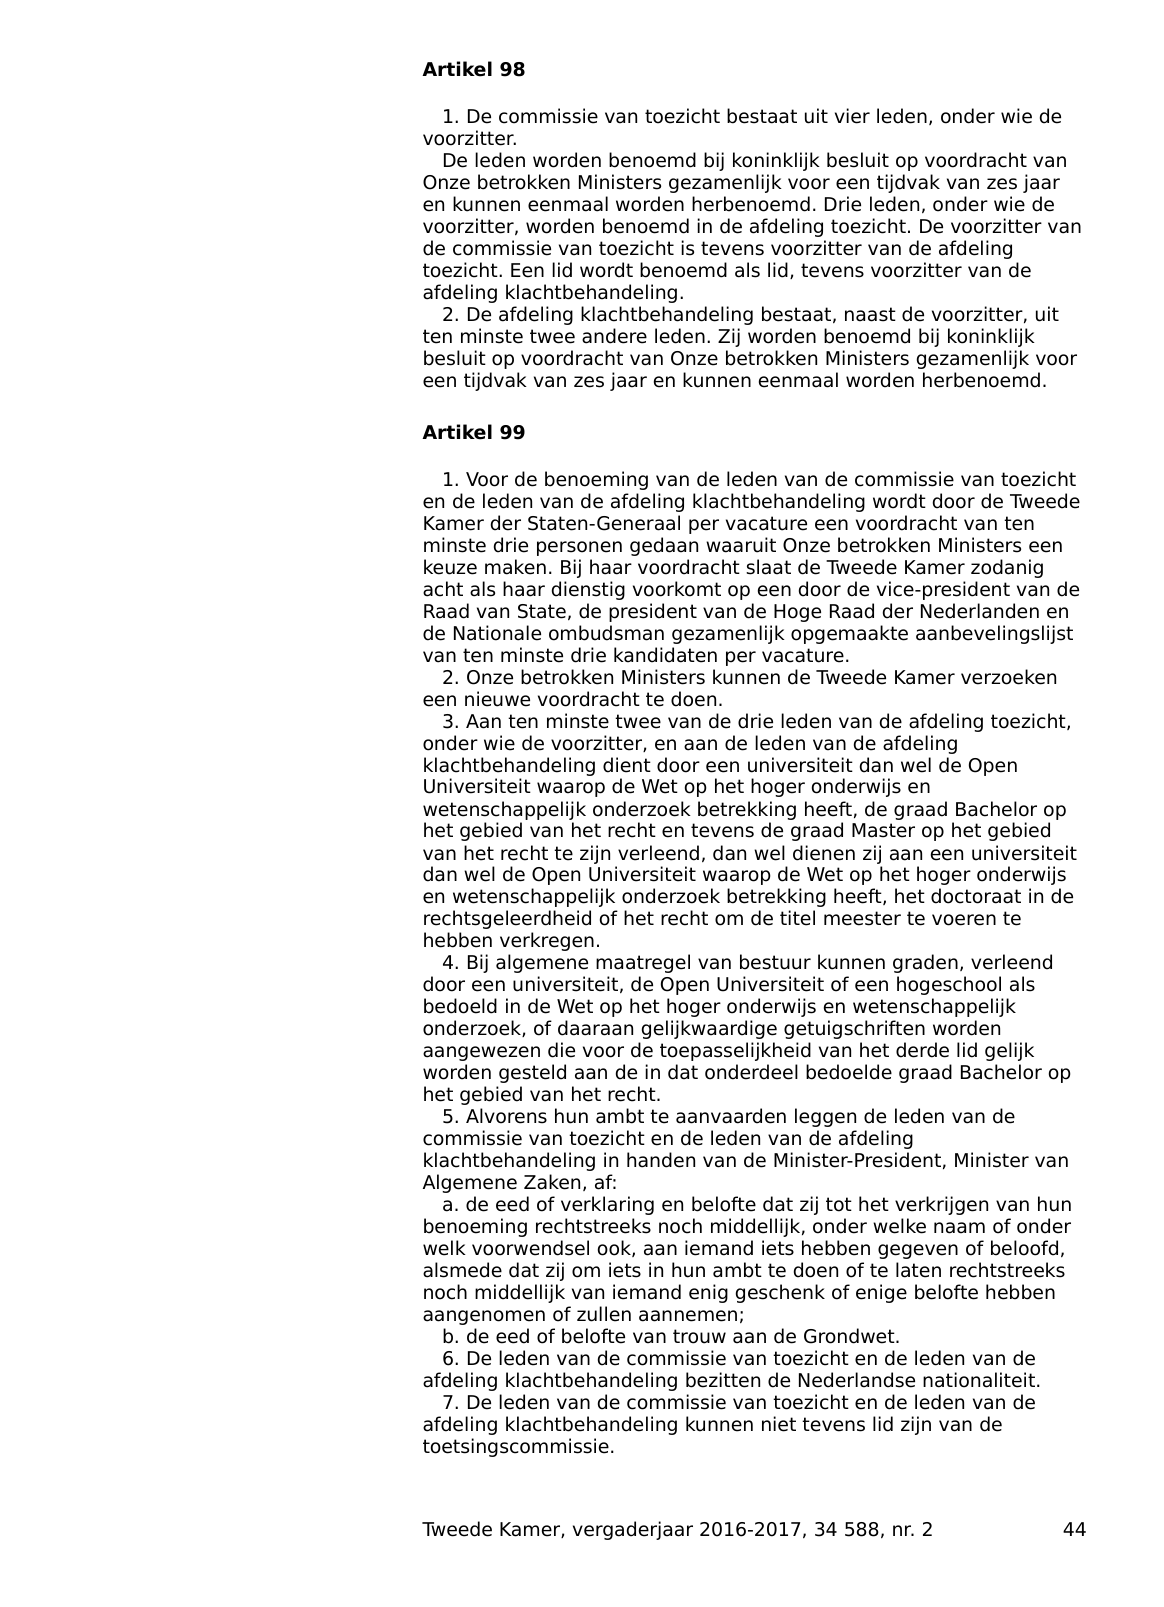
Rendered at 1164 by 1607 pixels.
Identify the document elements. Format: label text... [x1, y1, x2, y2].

text 7. De leden van de commissie van toezicht en de leden van de afdeling klachtbehandeling kunnen niet tevens lid zijn van de toetsingscommissie. [422, 1392, 1087, 1458]
text 1. De commissie van toezicht bestaat uit vier leden, onder wie de voorzitter. [422, 106, 1087, 150]
text 6. De leden van de commissie van toezicht en de leden van de afdeling klachtbehandeling bezitten de Nederlandse nationaliteit. [422, 1348, 1087, 1392]
text a. de eed of verklaring en belofte dat zij tot het verkrijgen van hun benoeming rechtstreeks noch middellijk, onder welke naam of onder welk voorwendsel ook, aan iemand iets hebben gegeven of beloofd, alsmede dat zij om iets in hun ambt te doen of te laten rechtstreeks noch middellijk van iemand enig geschenk of enige belofte hebben aangenomen of zullen aannemen; [422, 1194, 1087, 1326]
text 5. Alvorens hun ambt te aanvaarden leggen de leden van de commissie van toezicht en de leden van de afdeling klachtbehandeling in handen van de Minister-President, Minister van Algemene Zaken, af: [422, 1106, 1087, 1194]
text De leden worden benoemd bij koninklijk besluit op voordracht van Onze betrokken Ministers gezamenlijk voor een tijdvak van zes jaar en kunnen eenmaal worden herbenoemd. Drie leden, onder wie de voorzitter, worden benoemd in de afdeling toezicht. De voorzitter van de commissie van toezicht is tevens voorzitter van de afdeling toezicht. Een lid wordt benoemd als lid, tevens voorzitter van de afdeling klachtbehandeling. [422, 150, 1087, 304]
text 4. Bij algemene maatregel van bestuur kunnen graden, verleend door een universiteit, de Open Universiteit of een hogeschool als bedoeld in de Wet op het hoger onderwijs en wetenschappelijk onderzoek, of daaraan gelijkwaardige getuigschriften worden aangewezen die voor de toepasselijkheid van het derde lid gelijk worden gesteld aan de in dat onderdeel bedoelde graad Bachelor op het gebied van het recht. [422, 952, 1087, 1106]
text 2. Onze betrokken Ministers kunnen de Tweede Kamer verzoeken een nieuwe voordracht te doen. [422, 667, 1087, 711]
subtitle Artikel 98 [422, 59, 1087, 81]
text 1. Voor de benoeming van de leden van de commissie van toezicht en de leden van de afdeling klachtbehandeling wordt door de Tweede Kamer der Staten-Generaal per vacature een voordracht van ten minste drie personen gedaan waaruit Onze betrokken Ministers een keuze maken. Bij haar voordracht slaat de Tweede Kamer zodanig acht als haar dienstig voorkomt op een door de vice-president van de Raad van State, de president van de Hoge Raad der Nederlanden en de Nationale ombudsman gezamenlijk opgemaakte aanbevelingslijst van ten minste drie kandidaten per vacature. [422, 469, 1087, 667]
text 2. De afdeling klachtbehandeling bestaat, naast de voorzitter, uit ten minste twee andere leden. Zij worden benoemd bij koninklijk besluit op voordracht van Onze betrokken Ministers gezamenlijk voor een tijdvak van zes jaar en kunnen eenmaal worden herbenoemd. [422, 304, 1087, 392]
text b. de eed of belofte van trouw aan de Grondwet. [422, 1326, 1087, 1348]
text 3. Aan ten minste twee van de drie leden van de afdeling toezicht, onder wie de voorzitter, en aan de leden van de afdeling klachtbehandeling dient door een universiteit dan wel de Open Universiteit waarop de Wet op het hoger onderwijs en wetenschappelijk onderzoek betrekking heeft, de graad Bachelor op het gebied van het recht en tevens de graad Master op het gebied van het recht te zijn verleend, dan wel dienen zij aan een universiteit dan wel de Open Universiteit waarop de Wet op het hoger onderwijs en wetenschappelijk onderzoek betrekking heeft, het doctoraat in de rechtsgeleerdheid of het recht om de titel meester te voeren te hebben verkregen. [422, 711, 1087, 952]
subtitle Artikel 99 [422, 422, 1087, 444]
